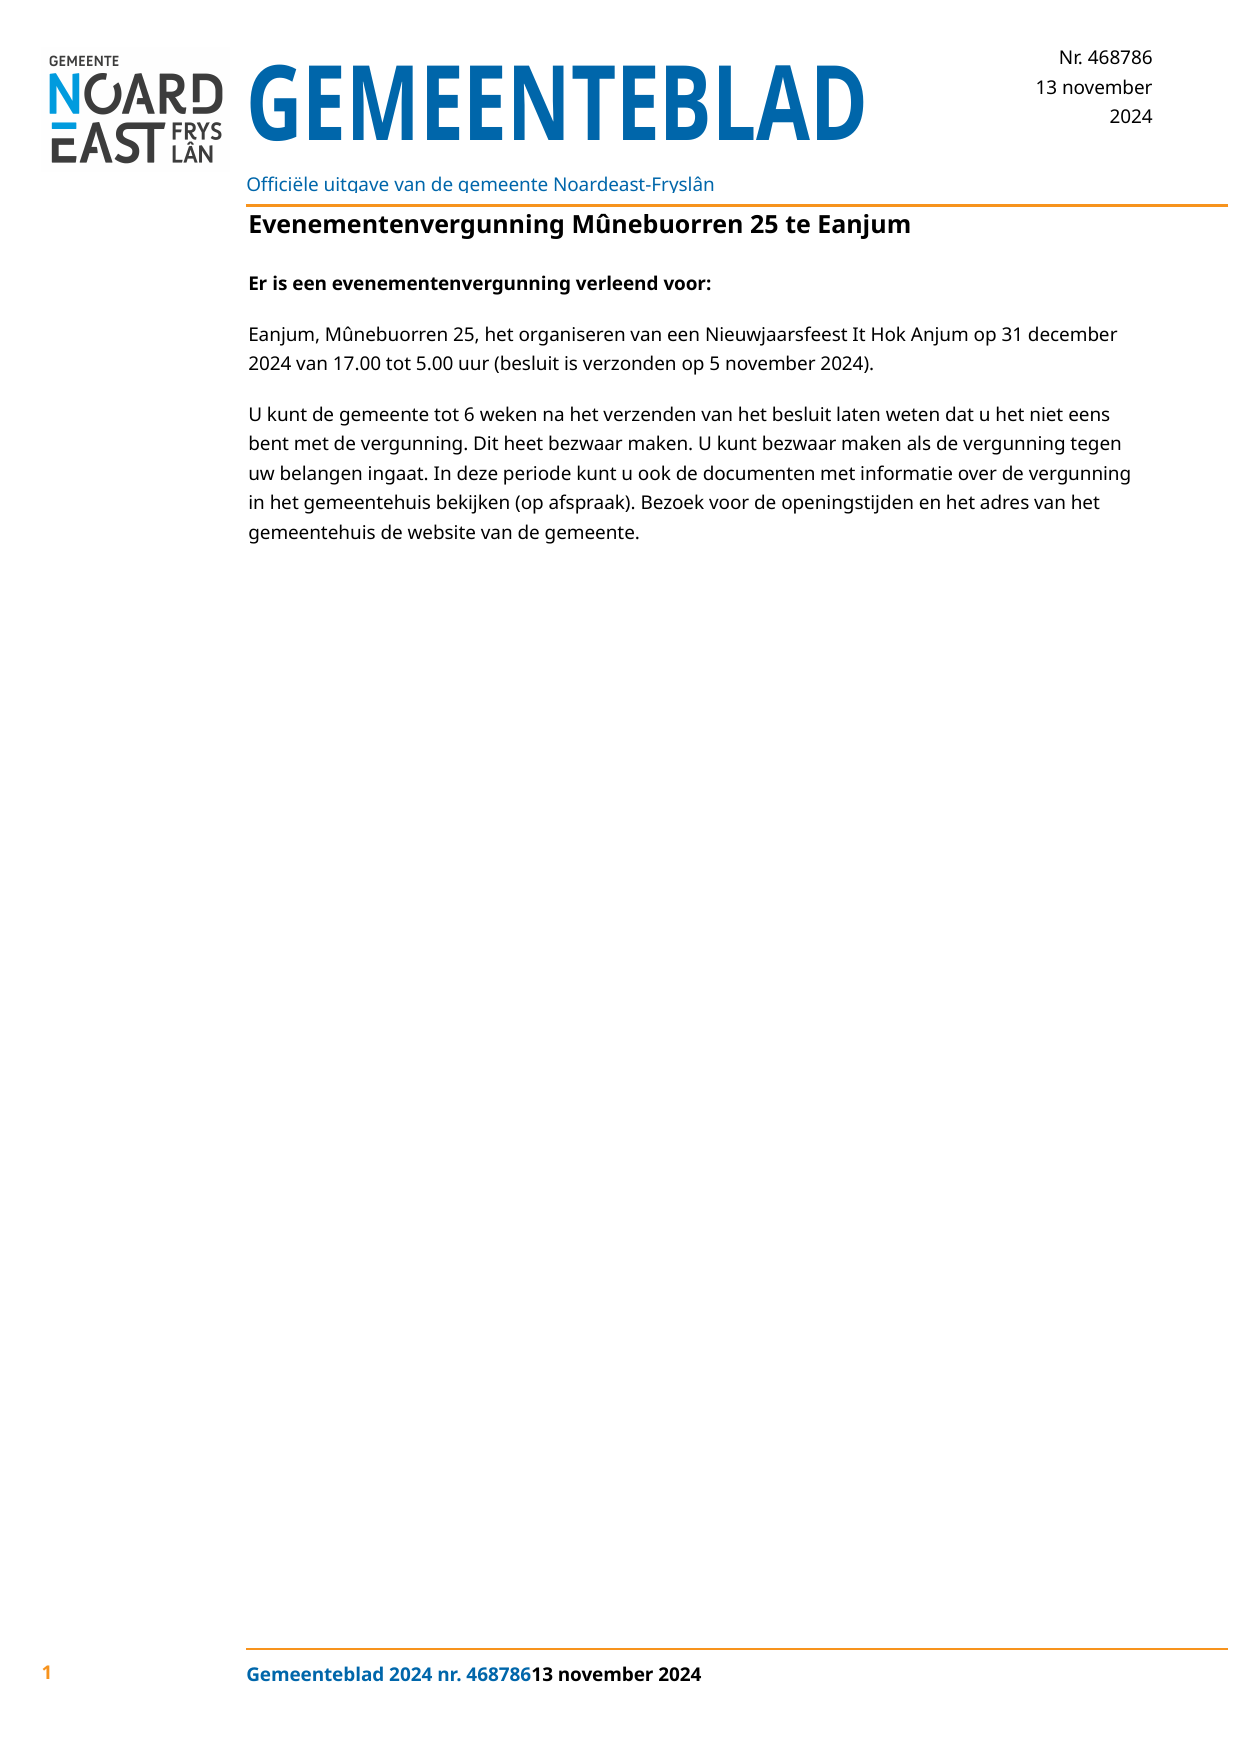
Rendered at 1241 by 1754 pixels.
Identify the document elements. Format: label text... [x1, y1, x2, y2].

picture [41, 47, 231, 172]
text Er is een evenementenvergunning verleend voor: [248, 270, 1152, 296]
text Eanjum, Mûnebuorren 25, het organiseren van een Nieuwjaarsfeest It Hok Anjum op 31 december 2024 van 17.00 tot 5.00 uur (besluit is verzonden op 5 november 2024). [248, 321, 1152, 376]
text U kunt de gemeente tot 6 weken na het verzenden van het besluit laten weten dat u het niet eens bent met de vergunning. Dit heet bezwaar maken. U kunt bezwaar maken als de vergunning tegen uw belangen ingaat. In deze periode kunt u ook de documenten met informatie over de vergunning in het gemeentehuis bekijken (op afspraak). Bezoek voor de openingstijden en het adres van het gemeentehuis de website van de gemeente. [248, 401, 1152, 545]
text Evenementenvergunning Mûnebuorren 25 te Eanjum [248, 207, 1152, 241]
